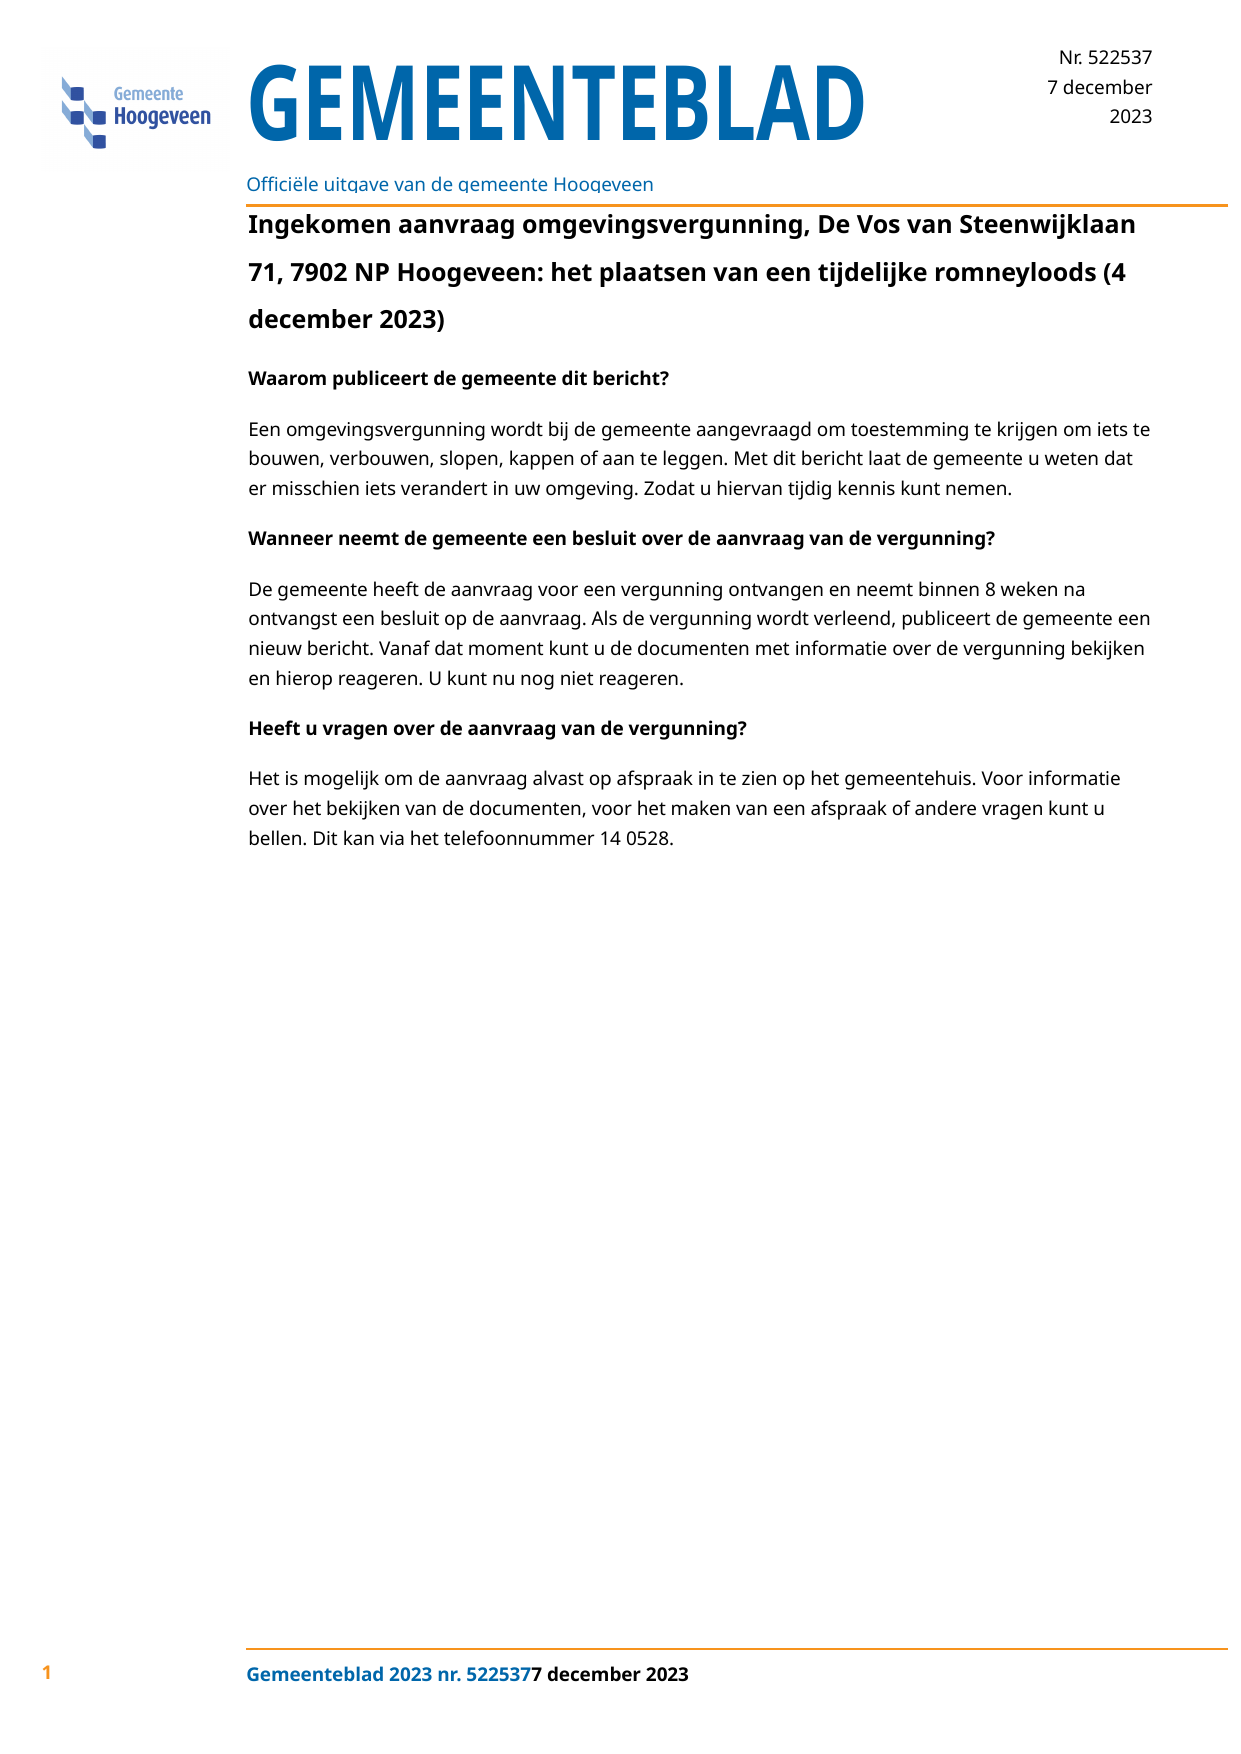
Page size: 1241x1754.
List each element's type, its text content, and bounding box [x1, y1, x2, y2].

text Wanneer neemt de gemeente een besluit over de aanvraag van de vergunning? [248, 526, 1152, 551]
text Heeft u vragen over de aanvraag van de vergunning? [248, 715, 1152, 741]
text Het is mogelijk om de aanvraag alvast op afspraak in te zien op het gemeentehuis. Voor informatie over het bekijken van de documenten, voor het maken van een afspraak of andere vragen kunt u bellen. Dit kan via het telefoonnummer 14 0528. [248, 766, 1152, 850]
text De gemeente heeft de aanvraag voor een vergunning ontvangen en neemt binnen 8 weken na ontvangst een besluit op de aanvraag. Als de vergunning wordt verleend, publiceert de gemeente een nieuw bericht. Vanaf dat moment kunt u de documenten met informatie over de vergunning bekijken en hierop reageren. U kunt nu nog niet reageren. [248, 576, 1152, 690]
text Ingekomen aanvraag omgevingsvergunning, De Vos van Steenwijklaan 71, 7902 NP Hoogeveen: het plaatsen van een tijdelijke romneyloods (4 december 2023) [248, 207, 1152, 336]
text Een omgevingsvergunning wordt bij de gemeente aangevraagd om toestemming te krijgen om iets te bouwen, verbouwen, slopen, kappen of aan te leggen. Met dit bericht laat de gemeente u weten dat er misschien iets verandert in uw omgeving. Zodat u hiervan tijdig kennis kunt nemen. [248, 416, 1152, 501]
text Waarom publiceert de gemeente dit bericht? [248, 366, 1152, 391]
picture [41, 47, 231, 172]
